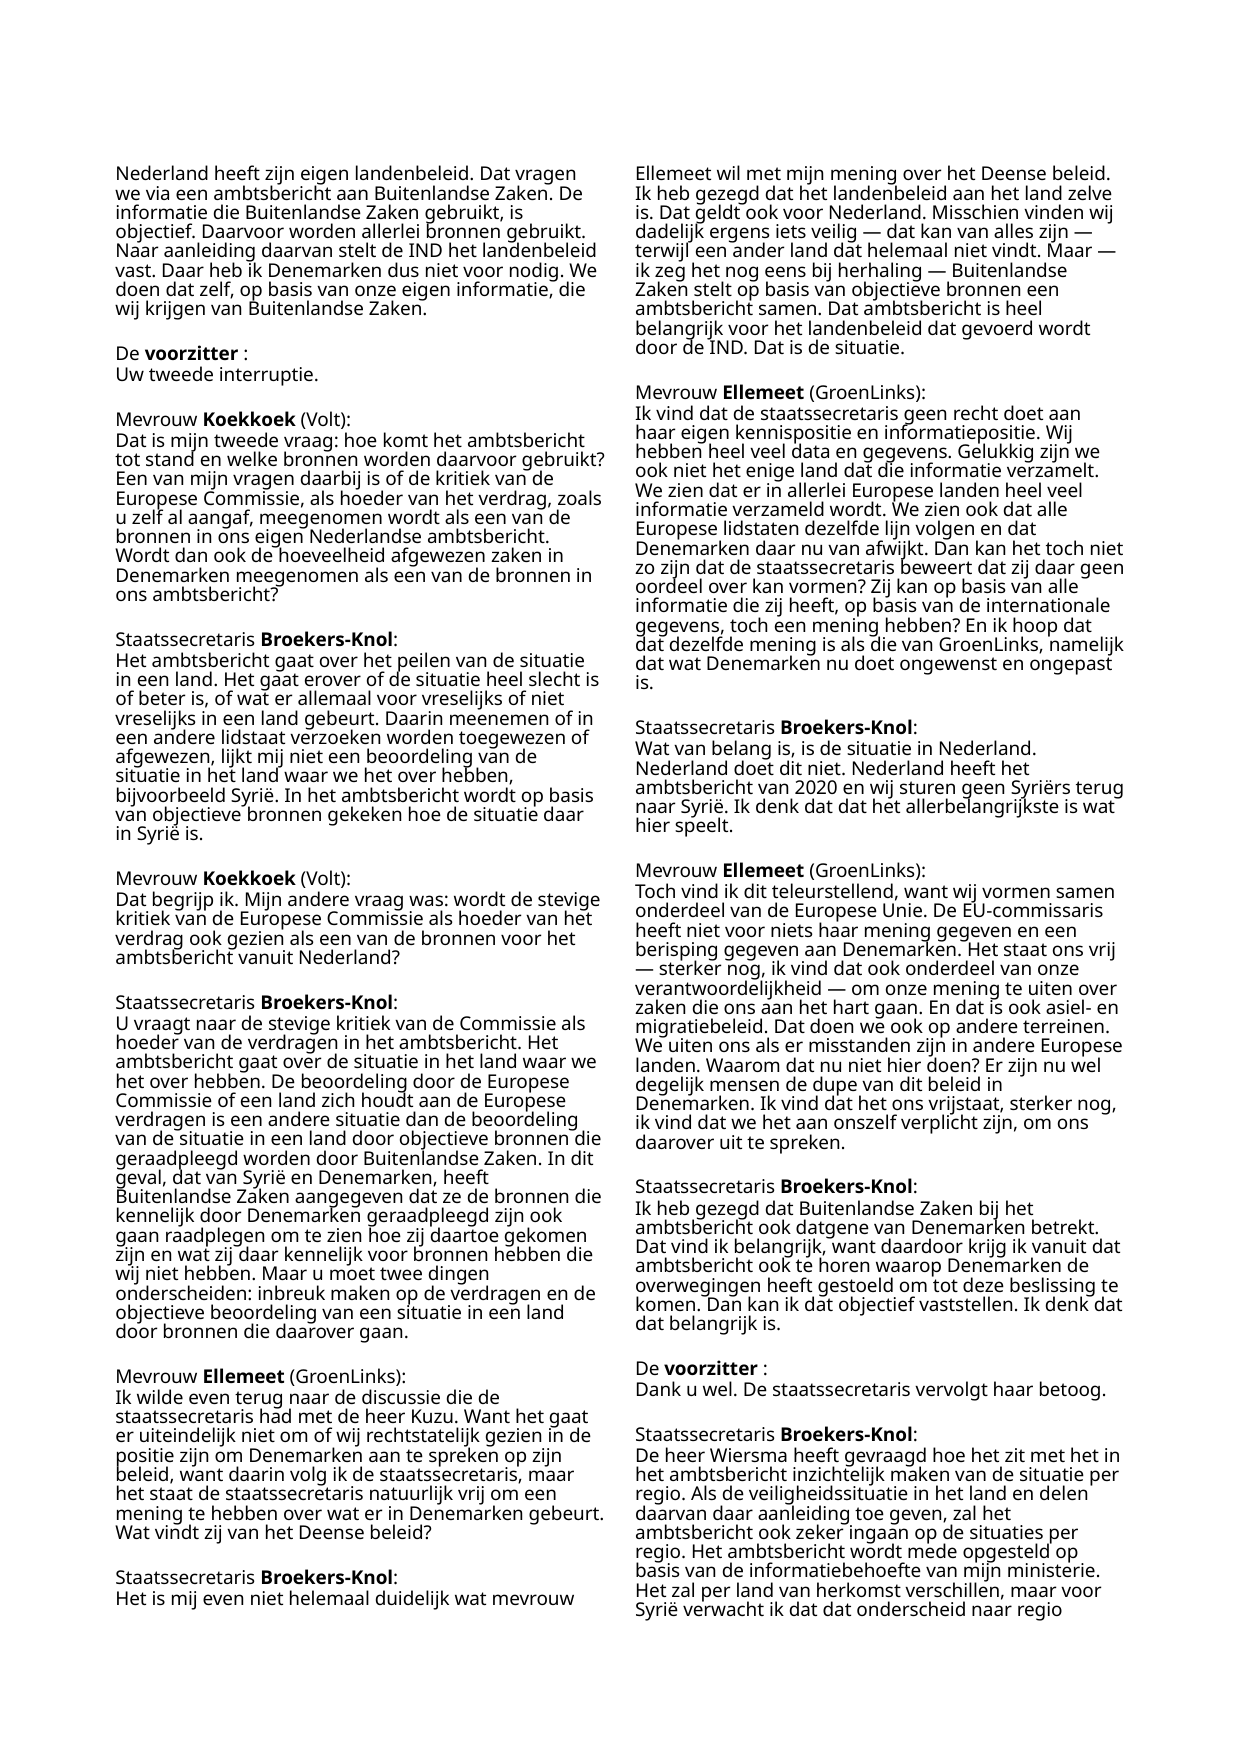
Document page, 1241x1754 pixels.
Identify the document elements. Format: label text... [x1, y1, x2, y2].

text Het ambtsbericht gaat over het peilen van de situatie in een land. Het gaat erover of de situatie heel slecht is of beter is, of wat er allemaal voor vreselijks of niet vreselijks in een land gebeurt. Daarin meenemen of in een andere lidstaat verzoeken worden toegewezen of afgewezen, lijkt mij niet een beoordeling van de situatie in het land waar we het over hebben, bijvoorbeeld Syrië. In het ambtsbericht wordt op basis van objectieve bronnen gekeken hoe de situatie daar in Syrië is. [115, 652, 605, 844]
text Mevrouw Ellemeet (GroenLinks): [115, 1363, 605, 1389]
text De voorzitter : [635, 1355, 1125, 1381]
text Mevrouw Ellemeet (GroenLinks): [635, 379, 1125, 404]
text Dat begrijp ik. Mijn andere vraag was: wordt de stevige kritiek van de Europese Commissie als hoeder van het verdrag ook gezien als een van de bronnen voor het ambtsbericht vanuit Nederland? [115, 891, 605, 968]
text Mevrouw Koekkoek (Volt): [115, 865, 605, 891]
text De heer Wiersma heeft gevraagd hoe het zit met het in het ambtsbericht inzichtelijk maken van de situatie per regio. Als de veiligheidssituatie in het land en delen daarvan daar aanleiding toe geven, zal het ambtsbericht ook zeker ingaan op de situaties per regio. Het ambtsbericht wordt mede opgesteld op basis van de informatiebehoefte van mijn ministerie. Het zal per land van herkomst verschillen, maar voor Syrië verwacht ik dat dat onderscheid naar regio [635, 1447, 1125, 1620]
text Staatssecretaris Broekers-Knol: [635, 714, 1125, 740]
text Ellemeet wil met mijn mening over het Deense beleid. Ik heb gezegd dat het landenbeleid aan het land zelve is. Dat geldt ook voor Nederland. Misschien vinden wij dadelijk ergens iets veilig — dat kan van alles zijn — terwijl een ander land dat helemaal niet vindt. Maar — ik zeg het nog eens bij herhaling — Buitenlandse Zaken stelt op basis van objectieve bronnen een ambtsbericht samen. Dat ambtsbericht is heel belangrijk voor het landenbeleid dat gevoerd wordt door de IND. Dat is de situatie. [635, 165, 1125, 358]
text Mevrouw Koekkoek (Volt): [115, 406, 605, 432]
text Mevrouw Ellemeet (GroenLinks): [635, 857, 1125, 883]
text U vraagt naar de stevige kritiek van de Commissie als hoeder van de verdragen in het ambtsbericht. Het ambtsbericht gaat over de situatie in het land waar we het over hebben. De beoordeling door de Europese Commissie of een land zich houdt aan de Europese verdragen is een andere situatie dan de beoordeling van de situatie in een land door objectieve bronnen die geraadpleegd worden door Buitenlandse Zaken. In dit geval, dat van Syrië en Denemarken, heeft Buitenlandse Zaken aangegeven dat ze de bronnen die kennelijk door Denemarken geraadpleegd zijn ook gaan raadplegen om te zien hoe zij daartoe gekomen zijn en wat zij daar kennelijk voor bronnen hebben die wij niet hebben. Maar u moet twee dingen onderscheiden: inbreuk maken op de verdragen en de objectieve beoordeling van een situatie in een land door bronnen die daarover gaan. [115, 1015, 605, 1342]
text Ik vind dat de staatssecretaris geen recht doet aan haar eigen kennispositie en informatiepositie. Wij hebben heel veel data en gegevens. Gelukkig zijn we ook niet het enige land dat die informatie verzamelt. We zien dat er in allerlei Europese landen heel veel informatie verzameld wordt. We zien ook dat alle Europese lidstaten dezelfde lijn volgen en dat Denemarken daar nu van afwijkt. Dan kan het toch niet zo zijn dat de staatssecretaris beweert dat zij daar geen oordeel over kan vormen? Zij kan op basis van alle informatie die zij heeft, op basis van de internationale gegevens, toch een mening hebben? En ik hoop dat dat dezelfde mening is als die van GroenLinks, namelijk dat wat Denemarken nu doet ongewenst en ongepast is. [635, 404, 1125, 694]
text Dank u wel. De staatssecretaris vervolgt haar betoog. [635, 1381, 1125, 1400]
text Wat van belang is, is de situatie in Nederland. Nederland doet dit niet. Nederland heeft het ambtsbericht van 2020 en wij sturen geen Syriërs terug naar Syrië. Ik denk dat dat het allerbelangrijkste is wat hier speelt. [635, 740, 1125, 837]
text Staatssecretaris Broekers-Knol: [115, 989, 605, 1015]
text Nederland heeft zijn eigen landenbeleid. Dat vragen we via een ambtsbericht aan Buitenlandse Zaken. De informatie die Buitenlandse Zaken gebruikt, is objectief. Daarvoor worden allerlei bronnen gebruikt. Naar aanleiding daarvan stelt de IND het landenbeleid vast. Daar heb ik Denemarken dus niet voor nodig. We doen dat zelf, op basis van onze eigen informatie, die wij krijgen van Buitenlandse Zaken. [115, 165, 605, 319]
text Staatssecretaris Broekers-Knol: [635, 1174, 1125, 1199]
text Toch vind ik dit teleurstellend, want wij vormen samen onderdeel van de Europese Unie. De EU-commissaris heeft niet voor niets haar mening gegeven en een berisping gegeven aan Denemarken. Het staat ons vrij — sterker nog, ik vind dat ook onderdeel van onze verantwoordelijkheid — om onze mening te uiten over zaken die ons aan het hart gaan. En dat is ook asiel- en migratiebeleid. Dat doen we ook op andere terreinen. We uiten ons als er misstanden zijn in andere Europese landen. Waarom dat nu niet hier doen? Er zijn nu wel degelijk mensen de dupe van dit beleid in Denemarken. Ik vind dat het ons vrijstaat, sterker nog, ik vind dat we het aan onszelf verplicht zijn, om ons daarover uit te spreken. [635, 883, 1125, 1153]
text Ik heb gezegd dat Buitenlandse Zaken bij het ambtsbericht ook datgene van Denemarken betrekt. Dat vind ik belangrijk, want daardoor krijg ik vanuit dat ambtsbericht ook te horen waarop Denemarken de overwegingen heeft gestoeld om tot deze beslissing te komen. Dan kan ik dat objectief vaststellen. Ik denk dat dat belangrijk is. [635, 1199, 1125, 1334]
text De voorzitter : [115, 340, 605, 366]
text Dat is mijn tweede vraag: hoe komt het ambtsbericht tot stand en welke bronnen worden daarvoor gebruikt? Een van mijn vragen daarbij is of de kritiek van de Europese Commissie, als hoeder van het verdrag, zoals u zelf al aangaf, meegenomen wordt als een van de bronnen in ons eigen Nederlandse ambtsbericht. Wordt dan ook de hoeveelheid afgewezen zaken in Denemarken meegenomen als een van de bronnen in ons ambtsbericht? [115, 432, 605, 605]
text Ik wilde even terug naar de discussie die de staatssecretaris had met de heer Kuzu. Want het gaat er uiteindelijk niet om of wij rechtstatelijk gezien in de positie zijn om Denemarken aan te spreken op zijn beleid, want daarin volg ik de staatssecretaris, maar het staat de staatssecretaris natuurlijk vrij om een mening te hebben over wat er in Denemarken gebeurt. Wat vindt zij van het Deense beleid? [115, 1389, 605, 1543]
text Uw tweede interruptie. [115, 366, 605, 385]
text Het is mij even niet helemaal duidelijk wat mevrouw [115, 1590, 605, 1609]
text Staatssecretaris Broekers-Knol: [115, 626, 605, 652]
text Staatssecretaris Broekers-Knol: [635, 1421, 1125, 1447]
text Staatssecretaris Broekers-Knol: [115, 1564, 605, 1590]
